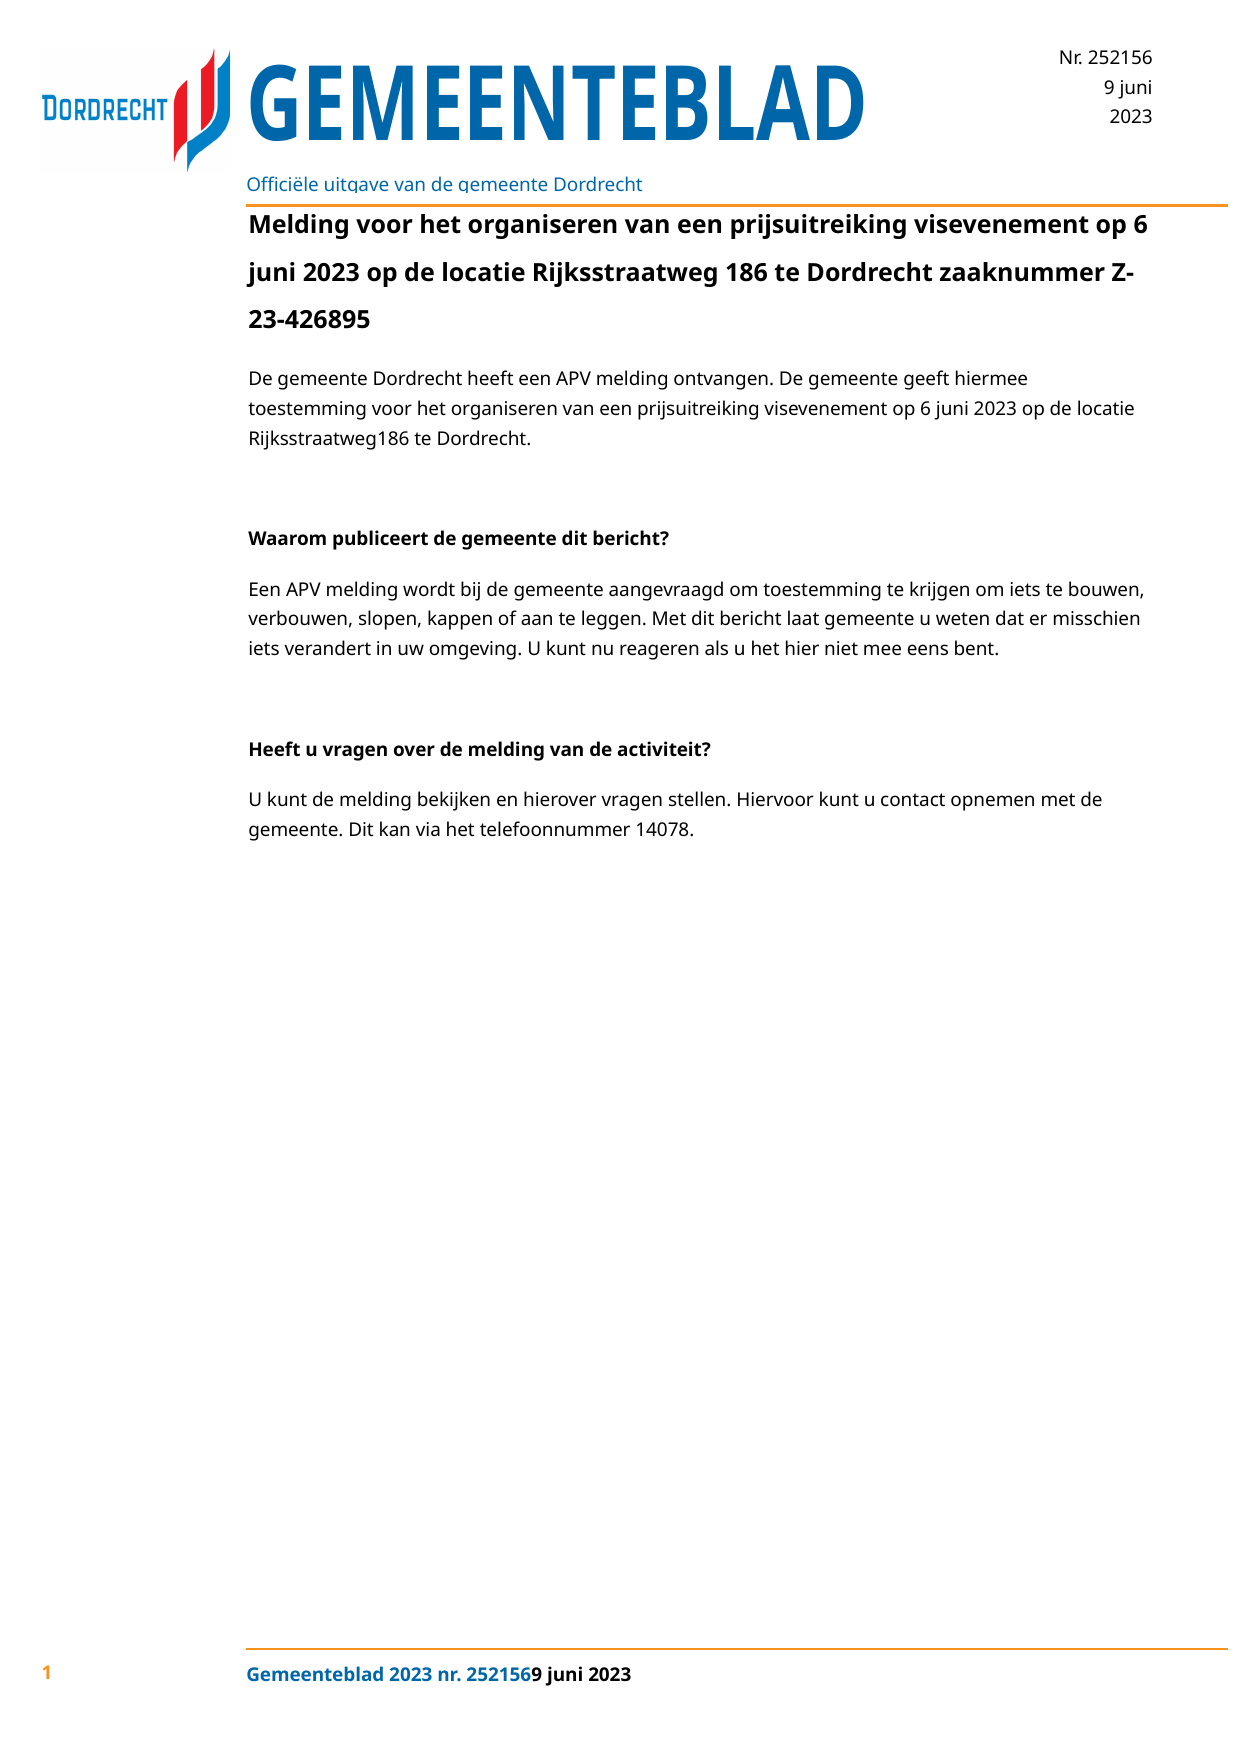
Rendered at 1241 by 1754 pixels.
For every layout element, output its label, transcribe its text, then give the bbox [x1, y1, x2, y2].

text Heeft u vragen over de melding van de activiteit? [248, 736, 1152, 762]
text Waarom publiceert de gemeente dit bericht? [248, 526, 1152, 551]
text Melding voor het organiseren van een prijsuitreiking visevenement op 6 juni 2023 op de locatie Rijksstraatweg 186 te Dordrecht zaaknummer Z-23-426895 [248, 207, 1152, 336]
picture [41, 47, 231, 172]
text Een APV melding wordt bij de gemeente aangevraagd om toestemming te krijgen om iets te bouwen, verbouwen, slopen, kappen of aan te leggen. Met dit bericht laat gemeente u weten dat er misschien iets verandert in uw omgeving. U kunt nu reageren als u het hier niet mee eens bent. [248, 576, 1152, 661]
text U kunt de melding bekijken en hierover vragen stellen. Hiervoor kunt u contact opnemen met de gemeente. Dit kan via het telefoonnummer 14078. [248, 786, 1152, 842]
text De gemeente Dordrecht heeft een APV melding ontvangen. De gemeente geeft hiermee toestemming voor het organiseren van een prijsuitreiking visevenement op 6 juni 2023 op de locatie Rijksstraatweg186 te Dordrecht. [248, 366, 1152, 450]
